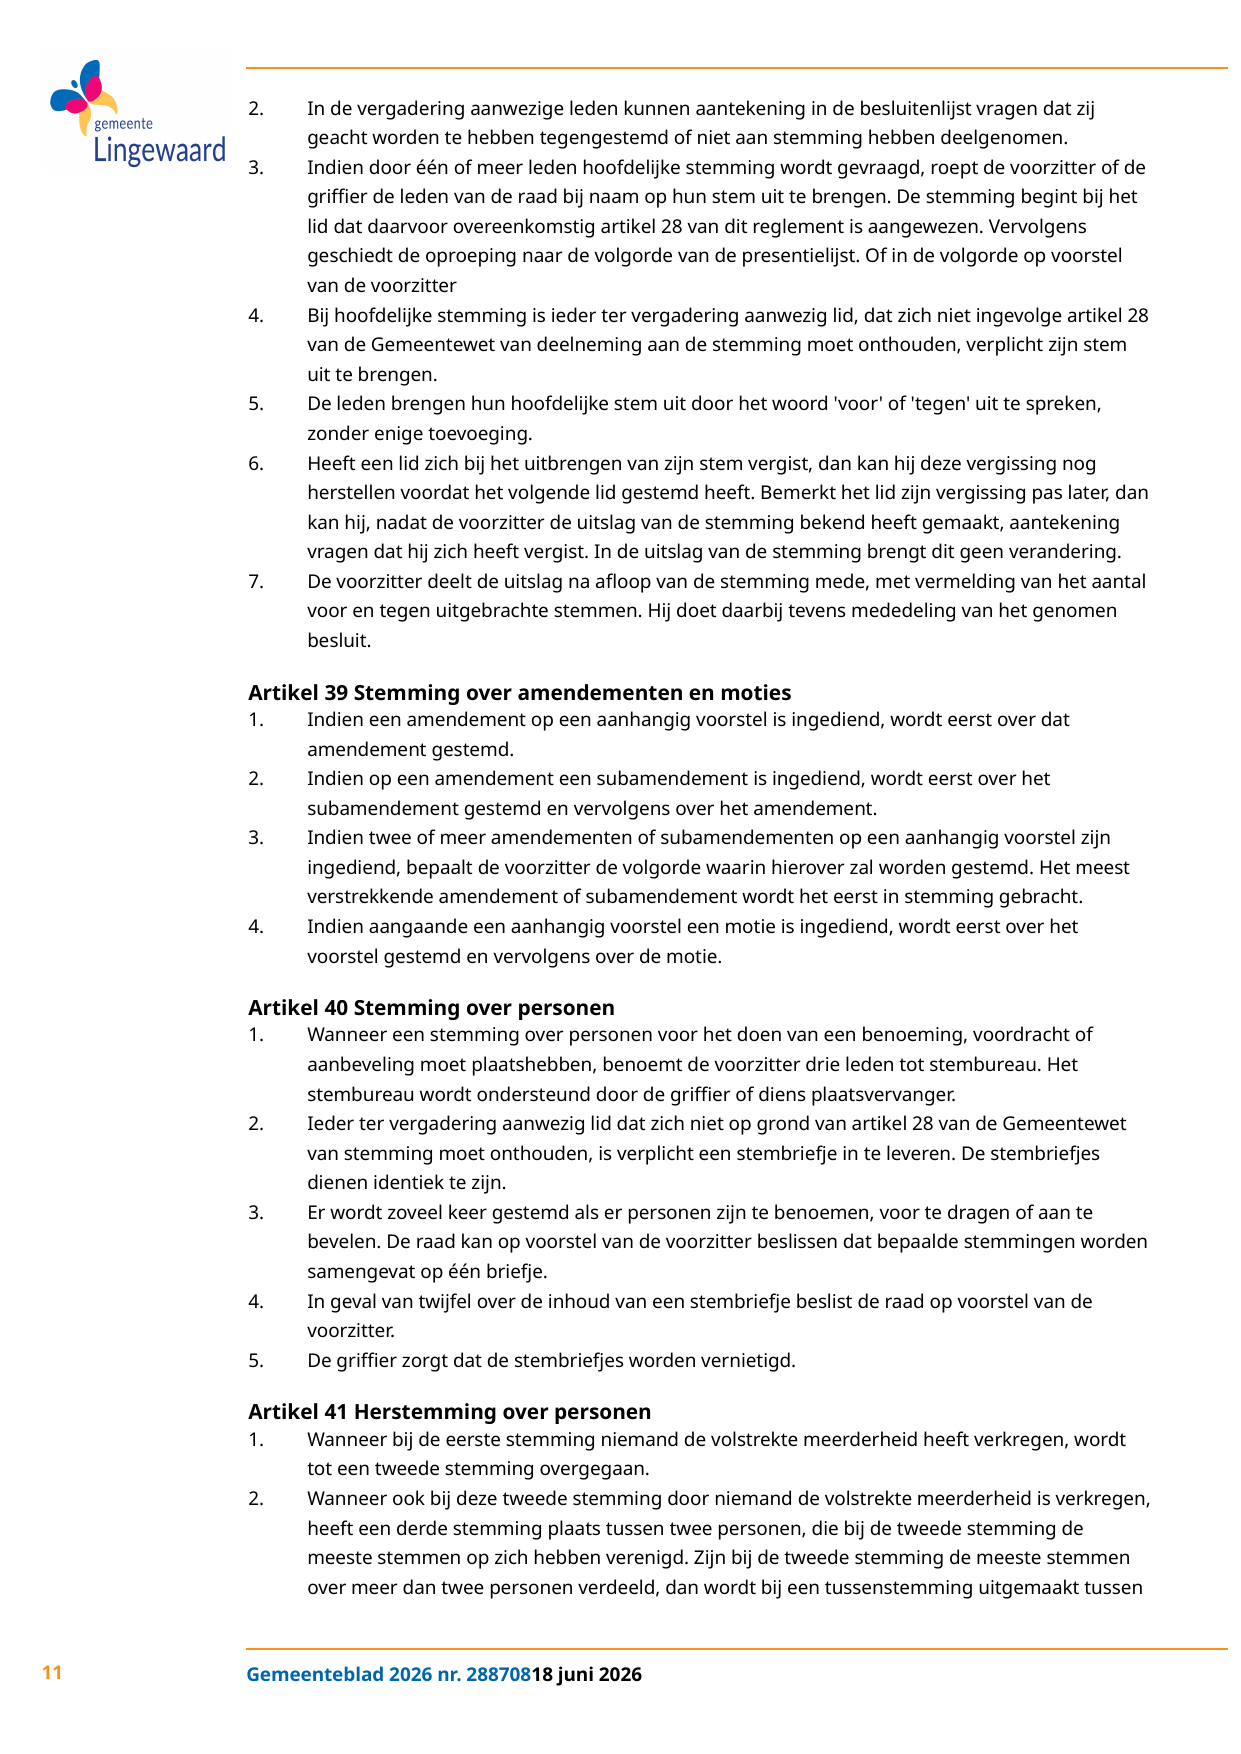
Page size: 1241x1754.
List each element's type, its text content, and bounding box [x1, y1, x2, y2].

list Indien aangaande een aanhangig voorstel een motie is ingediend, wordt eerst over het voorstel gestemd en vervolgens over de motie. [248, 913, 1152, 968]
list Bij hoofdelijke stemming is ieder ter vergadering aanwezig lid, dat zich niet ingevolge artikel 28 van de Gemeentewet van deelneming aan de stemming moet onthouden, verplicht zijn stem uit te brengen. [248, 302, 1152, 387]
list De voorzitter deelt de uitslag na afloop van de stemming mede, met vermelding van het aantal voor en tegen uitgebrachte stemmen. Hij doet daarbij tevens mededeling van het genomen besluit. [248, 568, 1152, 653]
picture [41, 47, 231, 172]
list Indien twee of meer amendementen of subamendementen op een aanhangig voorstel zijn ingediend, bepaalt de voorzitter de volgorde waarin hierover zal worden gestemd. Het meest verstrekkende amendement of subamendement wordt het eerst in stemming gebracht. [248, 824, 1152, 909]
list In geval van twijfel over de inhoud van een stembriefje beslist de raad op voorstel van de voorzitter. [248, 1288, 1152, 1343]
list In de vergadering aanwezige leden kunnen aantekening in de besluitenlijst vragen dat zij geacht worden te hebben tegengestemd of niet aan stemming hebben deelgenomen. [248, 95, 1152, 150]
list Wanneer ook bij deze tweede stemming door niemand de volstrekte meerderheid is verkregen, heeft een derde stemming plaats tussen twee personen, die bij de tweede stemming de meeste stemmen op zich hebben verenigd. Zijn bij de tweede stemming de meeste stemmen over meer dan twee personen verdeeld, dan wordt bij een tussenstemming uitgemaakt tussen [248, 1485, 1152, 1599]
list Ieder ter vergadering aanwezig lid dat zich niet op grond van artikel 28 van de Gemeentewet van stemming moet onthouden, is verplicht een stembriefje in te leveren. De stembriefjes dienen identiek te zijn. [248, 1110, 1152, 1195]
text Artikel 39 Stemming over amendementen en moties [248, 678, 1152, 706]
list Indien op een amendement een subamendement is ingediend, wordt eerst over het subamendement gestemd en vervolgens over het amendement. [248, 765, 1152, 821]
list Heeft een lid zich bij het uitbrengen van zijn stem vergist, dan kan hij deze vergissing nog herstellen voordat het volgende lid gestemd heeft. Bemerkt het lid zijn vergissing pas later, dan kan hij, nadat de voorzitter de uitslag van de stemming bekend heeft gemaakt, aantekening vragen dat hij zich heeft vergist. In de uitslag van de stemming brengt dit geen verandering. [248, 450, 1152, 564]
list De leden brengen hun hoofdelijke stem uit door het woord 'voor' of 'tegen' uit te spreken, zonder enige toevoeging. [248, 391, 1152, 446]
list Er wordt zoveel keer gestemd als er personen zijn te benoemen, voor te dragen of aan te bevelen. De raad kan op voorstel van de voorzitter beslissen dat bepaalde stemmingen worden samengevat op één briefje. [248, 1199, 1152, 1284]
list Wanneer bij de eerste stemming niemand de volstrekte meerderheid heeft verkregen, wordt tot een tweede stemming overgegaan. [248, 1426, 1152, 1481]
list Wanneer een stemming over personen voor het doen van een benoeming, voordracht of aanbeveling moet plaatshebben, benoemt de voorzitter drie leden tot stembureau. Het stembureau wordt ondersteund door de griffier of diens plaatsvervanger. [248, 1022, 1152, 1107]
list Indien door één of meer leden hoofdelijke stemming wordt gevraagd, roept de voorzitter of de griffier de leden van de raad bij naam op hun stem uit te brengen. De stemming begint bij het lid dat daarvoor overeenkomstig artikel 28 van dit reglement is aangewezen. Vervolgens geschiedt de oproeping naar de volgorde van de presentielijst. Of in de volgorde op voorstel van de voorzitter [248, 154, 1152, 298]
text Artikel 41 Herstemming over personen [248, 1397, 1152, 1426]
text Artikel 40 Stemming over personen [248, 993, 1152, 1022]
list Indien een amendement op een aanhangig voorstel is ingediend, wordt eerst over dat amendement gestemd. [248, 706, 1152, 761]
list De griffier zorgt dat de stembriefjes worden vernietigd. [248, 1347, 1152, 1373]
